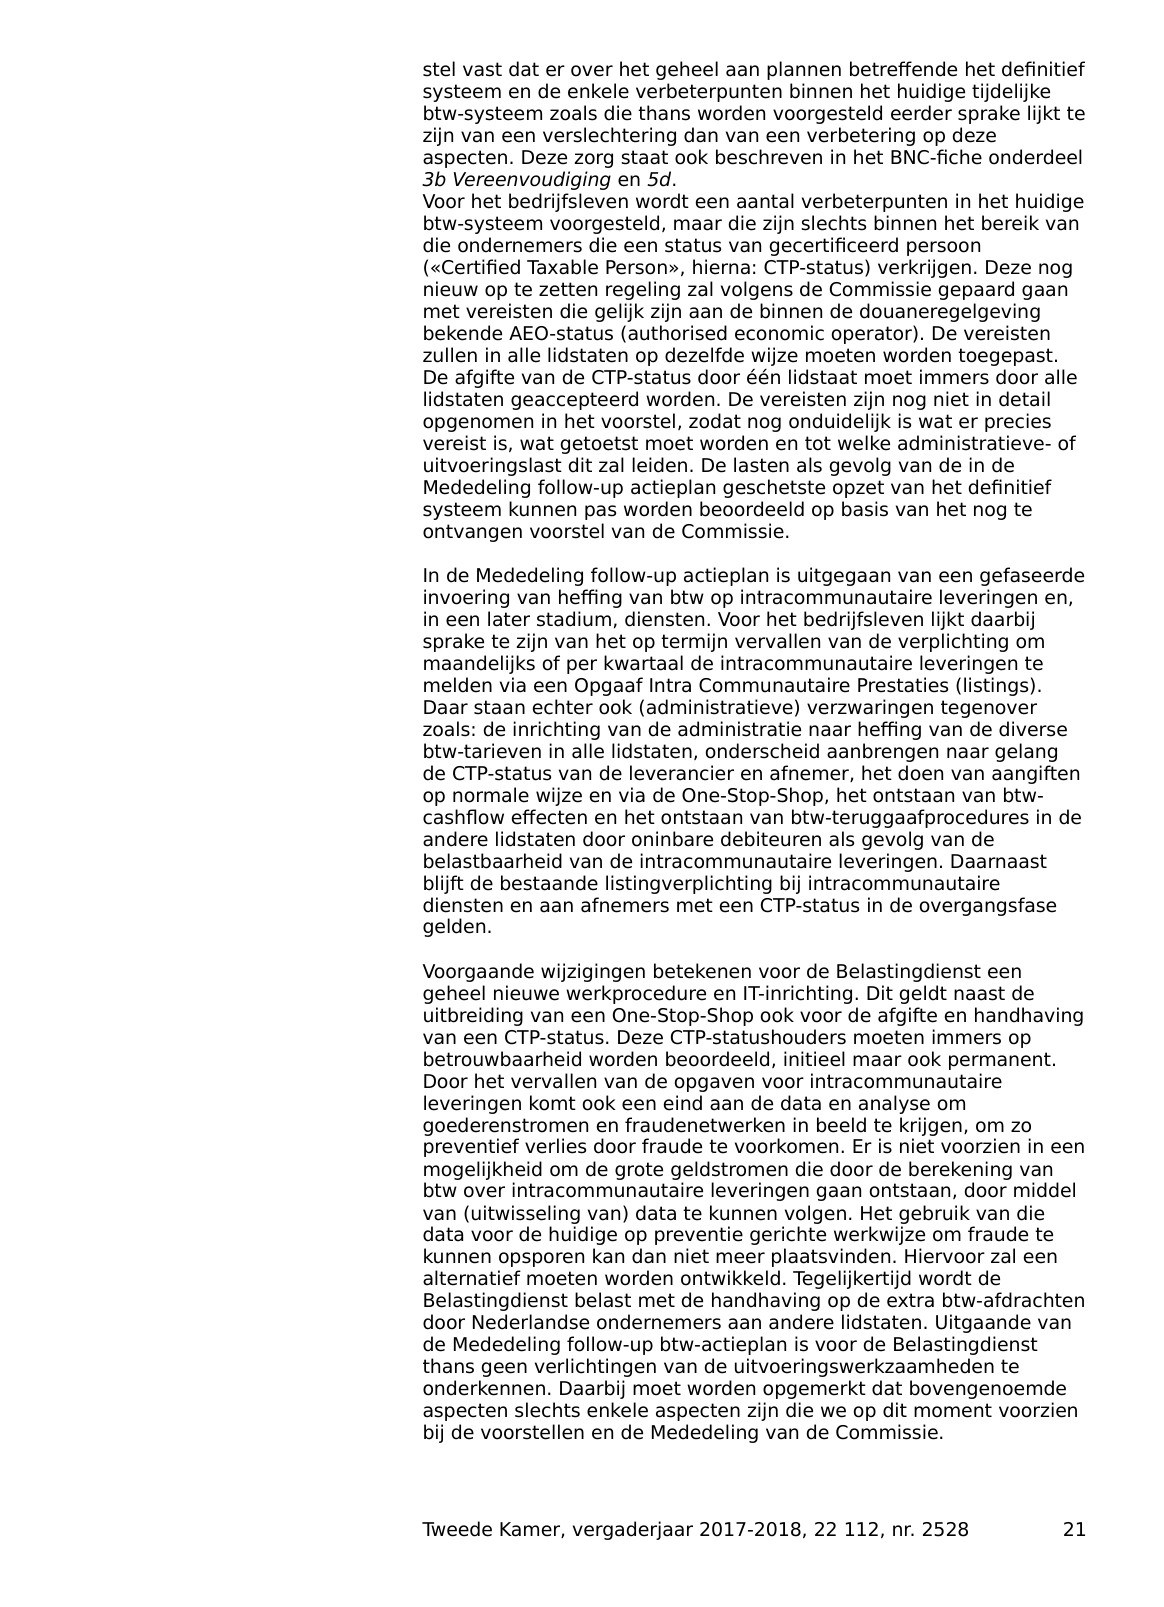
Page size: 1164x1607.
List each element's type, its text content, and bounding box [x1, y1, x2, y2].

text Voorgaande wijzigingen betekenen voor de Belastingdienst een geheel nieuwe werkprocedure en IT-inrichting. Dit geldt naast de uitbreiding van een One-Stop-Shop ook voor de afgifte en handhaving van een CTP-status. Deze CTP-statushouders moeten immers op betrouwbaarheid worden beoordeeld, initieel maar ook permanent. Door het vervallen van de opgaven voor intracommunautaire leveringen komt ook een eind aan de data en analyse om goederenstromen en fraudenetwerken in beeld te krijgen, om zo preventief verlies door fraude te voorkomen. Er is niet voorzien in een mogelijkheid om de grote geldstromen die door de berekening van btw over intracommunautaire leveringen gaan ontstaan, door middel van (uitwisseling van) data te kunnen volgen. Het gebruik van die data voor de huidige op preventie gerichte werkwijze om fraude te kunnen opsporen kan dan niet meer plaatsvinden. Hiervoor zal een alternatief moeten worden ontwikkeld. Tegelijkertijd wordt de Belastingdienst belast met de handhaving op de extra btw-afdrachten door Nederlandse ondernemers aan andere lidstaten. Uitgaande van de Mededeling follow-up btw-actieplan is voor de Belastingdienst thans geen verlichtingen van de uitvoeringswerkzaamheden te onderkennen. Daarbij moet worden opgemerkt dat bovengenoemde aspecten slechts enkele aspecten zijn die we op dit moment voorzien bij de voorstellen en de Mededeling van de Commissie. [422, 961, 1087, 1444]
text In de Mededeling follow-up actieplan is uitgegaan van een gefaseerde invoering van heffing van btw op intracommunautaire leveringen en, in een later stadium, diensten. Voor het bedrijfsleven lijkt daarbij sprake te zijn van het op termijn vervallen van de verplichting om maandelijks of per kwartaal de intracommunautaire leveringen te melden via een Opgaaf Intra Communautaire Prestaties (listings). Daar staan echter ook (administratieve) verzwaringen tegenover zoals: de inrichting van de administratie naar heffing van de diverse btw-tarieven in alle lidstaten, onderscheid aanbrengen naar gelang de CTP-status van de leverancier en afnemer, het doen van aangiften op normale wijze en via de One-Stop-Shop, het ontstaan van btw-cashflow effecten en het ontstaan van btw-teruggaafprocedures in de andere lidstaten door oninbare debiteuren als gevolg van de belastbaarheid van de intracommunautaire leveringen. Daarnaast blijft de bestaande listingverplichting bij intracommunautaire diensten en aan afnemers met een CTP-status in de overgangsfase gelden. [422, 565, 1087, 938]
text stel vast dat er over het geheel aan plannen betreffende het definitief systeem en de enkele verbeterpunten binnen het huidige tijdelijke btw-systeem zoals die thans worden voorgesteld eerder sprake lijkt te zijn van een verslechtering dan van een verbetering op deze aspecten. Deze zorg staat ook beschreven in het BNC-fiche onderdeel 3b Vereenvoudiging en 5d. [422, 59, 1087, 191]
text Voor het bedrijfsleven wordt een aantal verbeterpunten in het huidige btw-systeem voorgesteld, maar die zijn slechts binnen het bereik van die ondernemers die een status van gecertificeerd persoon («Certified Taxable Person», hierna: CTP-status) verkrijgen. Deze nog nieuw op te zetten regeling zal volgens de Commissie gepaard gaan met vereisten die gelijk zijn aan de binnen de douaneregelgeving bekende AEO-status (authorised economic operator). De vereisten zullen in alle lidstaten op dezelfde wijze moeten worden toegepast. De afgifte van de CTP-status door één lidstaat moet immers door alle lidstaten geaccepteerd worden. De vereisten zijn nog niet in detail opgenomen in het voorstel, zodat nog onduidelijk is wat er precies vereist is, wat getoetst moet worden en tot welke administratieve- of uitvoeringslast dit zal leiden. De lasten als gevolg van de in de Mededeling follow-up actieplan geschetste opzet van het definitief systeem kunnen pas worden beoordeeld op basis van het nog te ontvangen voorstel van de Commissie. [422, 191, 1087, 543]
